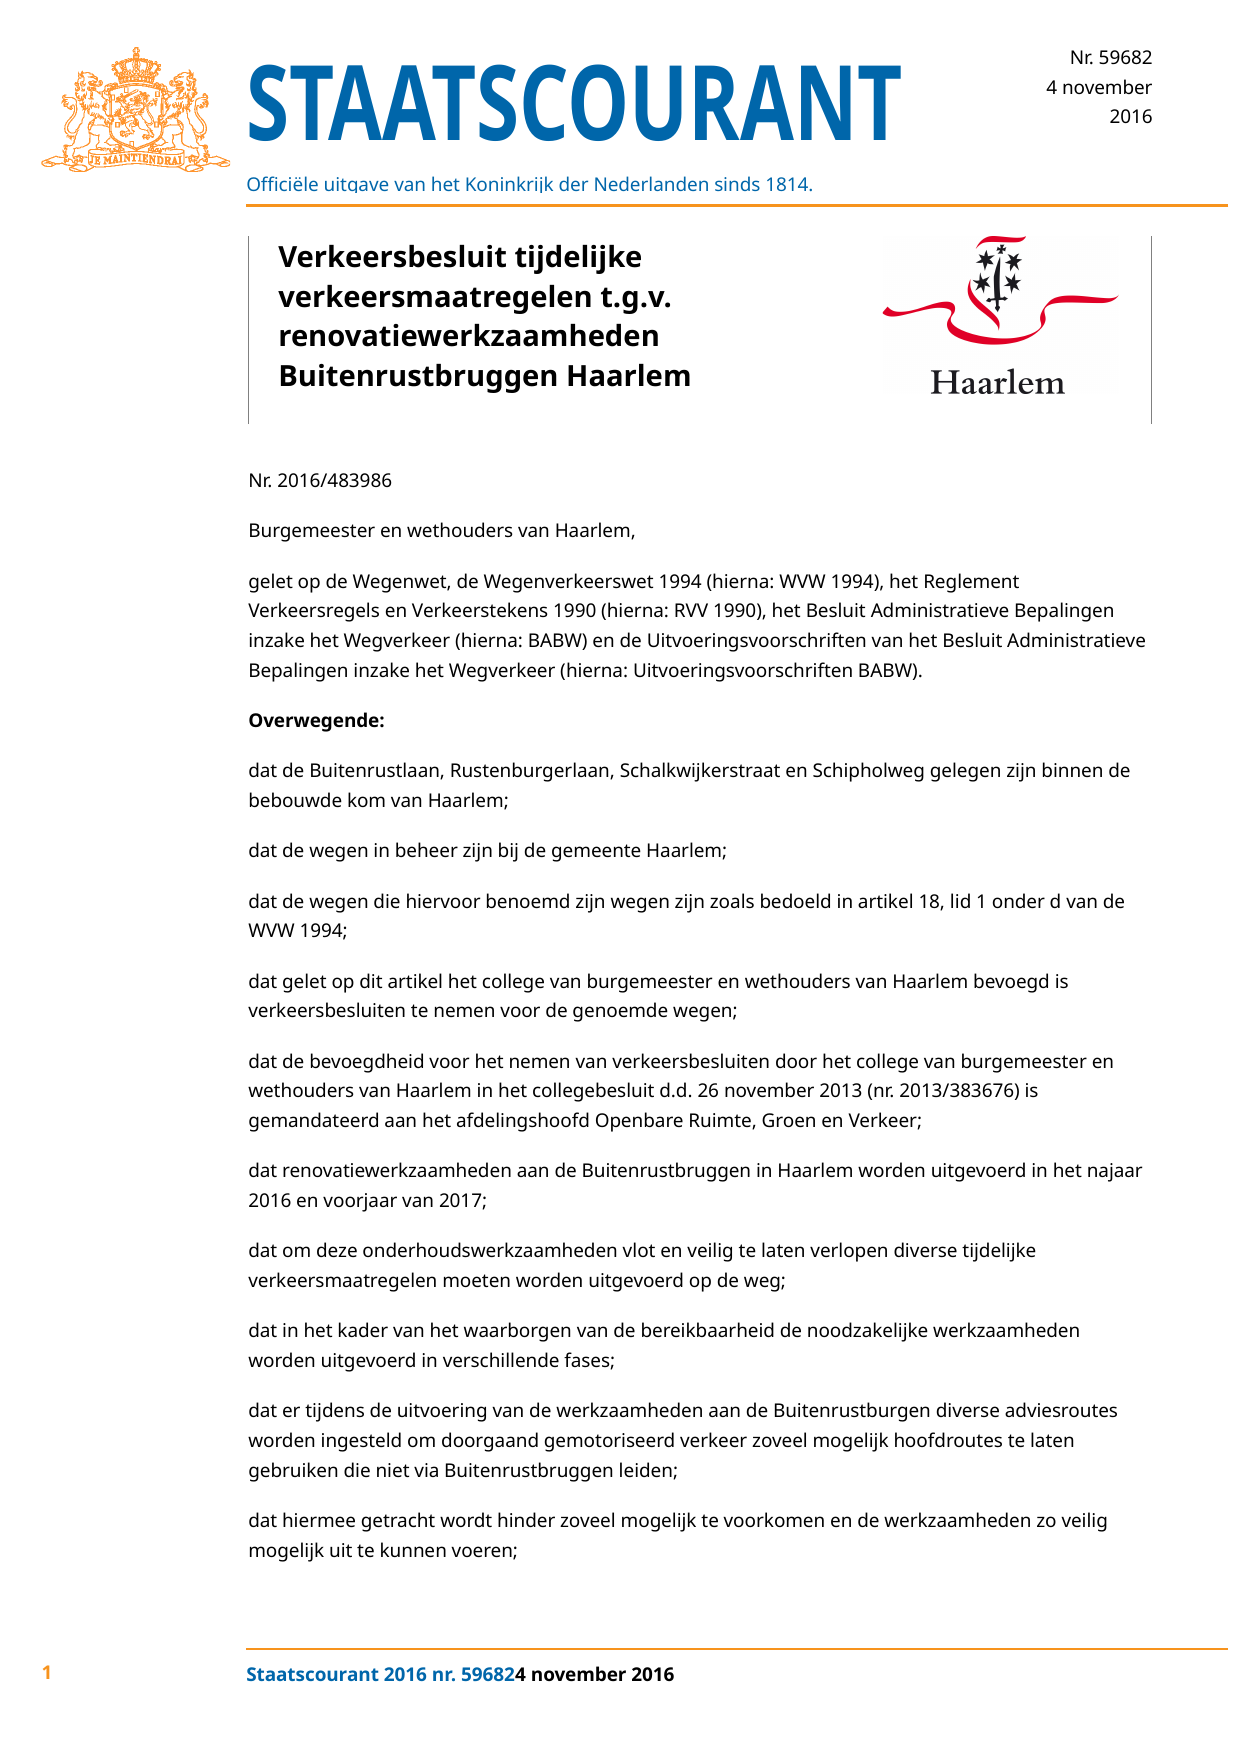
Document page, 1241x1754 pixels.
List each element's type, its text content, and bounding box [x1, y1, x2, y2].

picture [882, 236, 1119, 394]
text gelet op de Wegenwet, de Wegenverkeerswet 1994 (hierna: WVW 1994), het Reglement Verkeersregels en Verkeerstekens 1990 (hierna: RVV 1990), het Besluit Administratieve Bepalingen inzake het Wegverkeer (hierna: BABW) en de Uitvoeringsvoorschriften van het Besluit Administratieve Bepalingen inzake het Wegverkeer (hierna: Uitvoeringsvoorschriften BABW). [248, 568, 1152, 683]
text dat hiermee getracht wordt hinder zoveel mogelijk te voorkomen en de werkzaamheden zo veilig mogelijk uit te kunnen voeren; [248, 1507, 1152, 1563]
table_header Verkeersbesluit tijdelijke verkeersmaatregelen t.g.v. renovatiewerkzaamheden Buitenrustbruggen Haarlem [249, 236, 850, 424]
text dat om deze onderhoudswerkzaamheden vlot en veilig te laten verlopen diverse tijdelijke verkeersmaatregelen moeten worden uitgevoerd op de weg; [248, 1238, 1152, 1293]
text Nr. 2016/483986 [248, 467, 1152, 493]
text dat in het kader van het waarborgen van de bereikbaarheid de noodzakelijke werkzaamheden worden uitgevoerd in verschillende fases; [248, 1318, 1152, 1373]
text dat er tijdens de uitvoering van de werkzaamheden aan de Buitenrustburgen diverse adviesroutes worden ingesteld om doorgaand gemotoriseerd verkeer zoveel mogelijk hoofdroutes te laten gebruiken die niet via Buitenrustbruggen leiden; [248, 1398, 1152, 1483]
text dat de wegen in beheer zijn bij de gemeente Haarlem; [248, 838, 1152, 863]
text dat de wegen die hiervoor benoemd zijn wegen zijn zoals bedoeld in artikel 18, lid 1 onder d van de WVW 1994; [248, 888, 1152, 943]
text dat de Buitenrustlaan, Rustenburgerlaan, Schalkwijkerstraat en Schipholweg gelegen zijn binnen de bebouwde kom van Haarlem; [248, 758, 1152, 813]
text Overwegende: [248, 707, 1152, 733]
text dat renovatiewerkzaamheden aan de Buitenrustbruggen in Haarlem worden uitgevoerd in het najaar 2016 en voorjaar van 2017; [248, 1158, 1152, 1213]
table_header [850, 236, 1151, 424]
text Burgemeester en wethouders van Haarlem, [248, 518, 1152, 543]
picture [41, 47, 231, 172]
text dat de bevoegdheid voor het nemen van verkeersbesluiten door het college van burgemeester en wethouders van Haarlem in het collegebesluit d.d. 26 november 2013 (nr. 2013/383676) is gemandateerd aan het afdelingshoofd Openbare Ruimte, Groen en Verkeer; [248, 1048, 1152, 1133]
text dat gelet op dit artikel het college van burgemeester en wethouders van Haarlem bevoegd is verkeersbesluiten te nemen voor de genoemde wegen; [248, 968, 1152, 1023]
